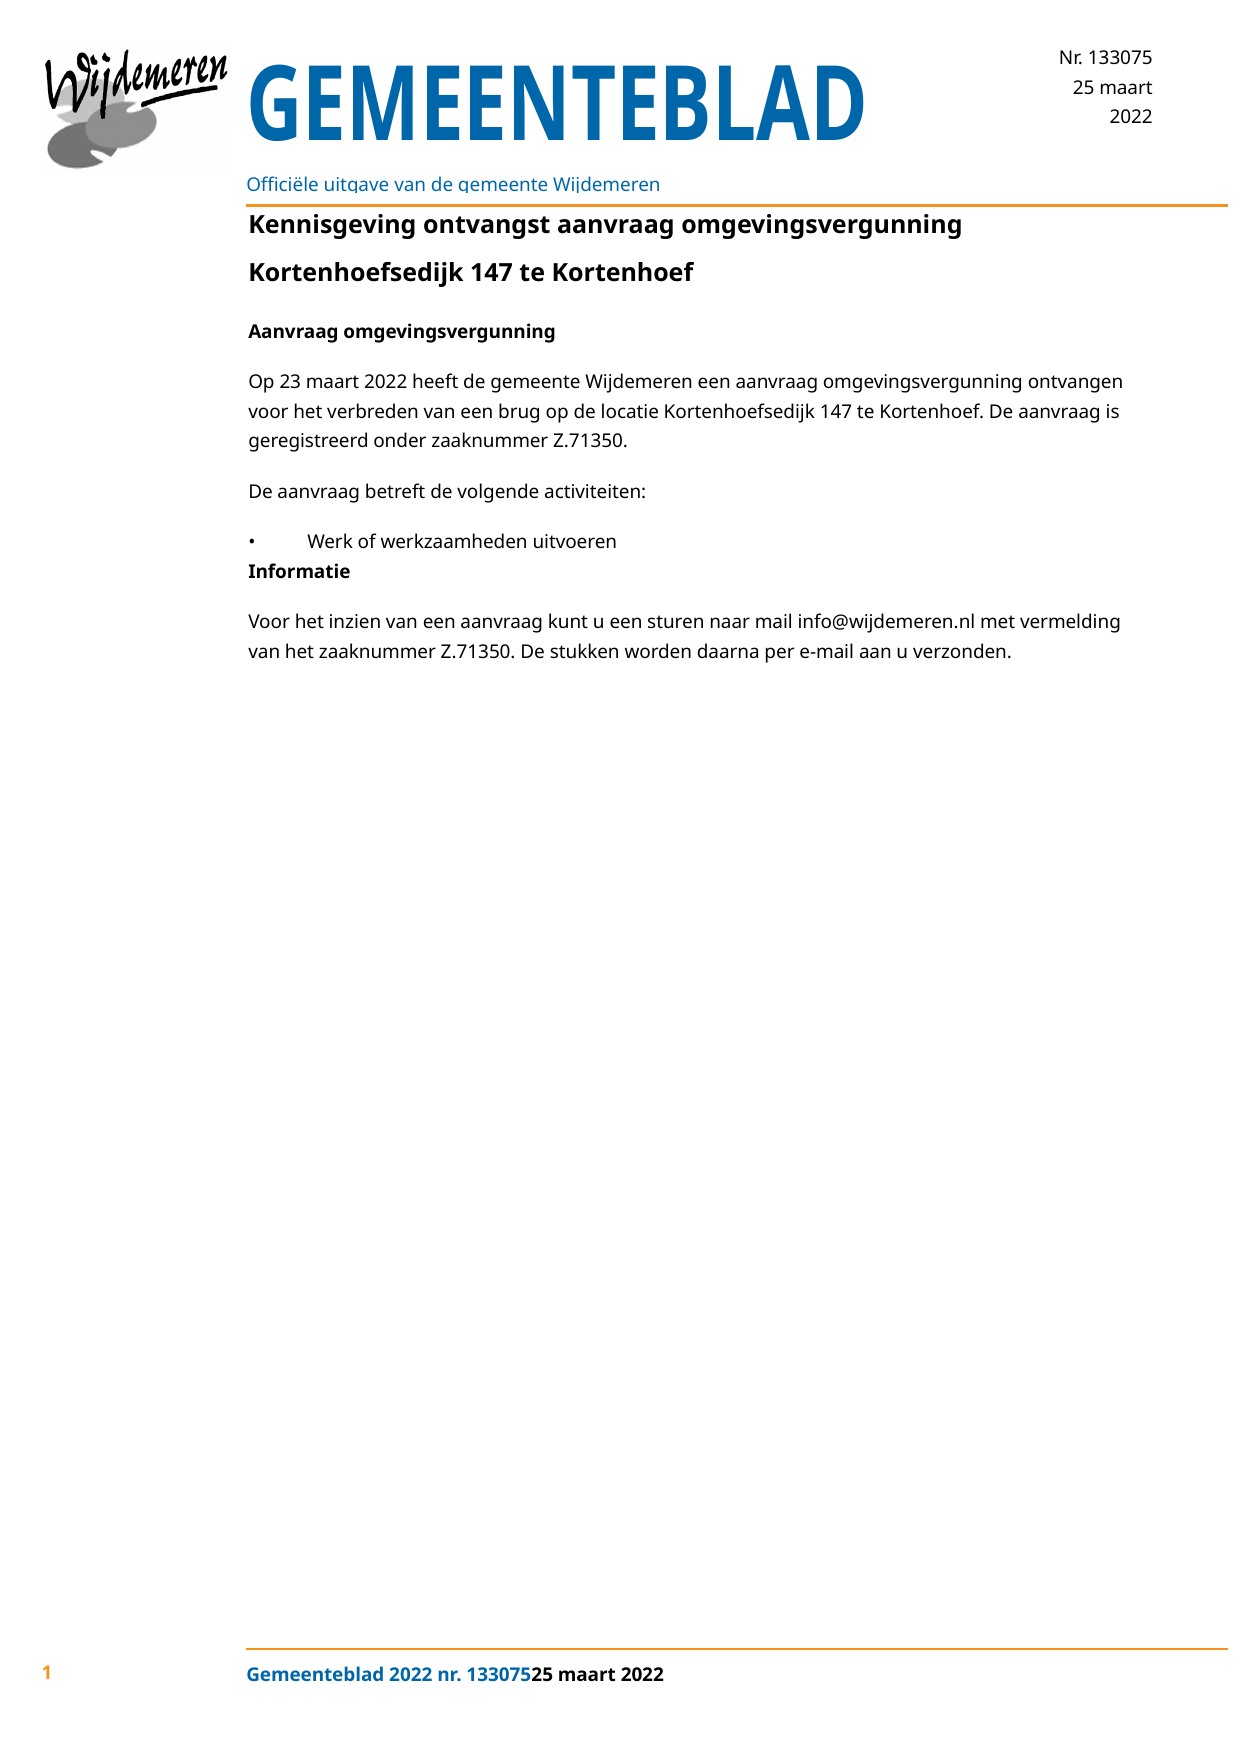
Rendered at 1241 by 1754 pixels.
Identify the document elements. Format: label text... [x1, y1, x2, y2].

text Op 23 maart 2022 heeft de gemeente Wijdemeren een aanvraag omgevingsvergunning ontvangen voor het verbreden van een brug op de locatie Kortenhoefsedijk 147 te Kortenhoef. De aanvraag is geregistreerd onder zaaknummer Z.71350. [248, 368, 1152, 453]
text Kennisgeving ontvangst aanvraag omgevingsvergunning Kortenhoefsedijk 147 te Kortenhoef [248, 207, 1152, 288]
picture [41, 47, 231, 172]
text Voor het inzien van een aanvraag kunt u een sturen naar mail info@wijdemeren.nl met vermelding van het zaaknummer Z.71350. De stukken worden daarna per e-mail aan u verzonden. [248, 608, 1152, 664]
text Informatie [248, 558, 1152, 584]
text Aanvraag omgevingsvergunning [248, 318, 1152, 344]
list Werk of werkzaamheden uitvoeren [248, 528, 1152, 554]
text De aanvraag betreft de volgende activiteiten: [248, 478, 1152, 504]
